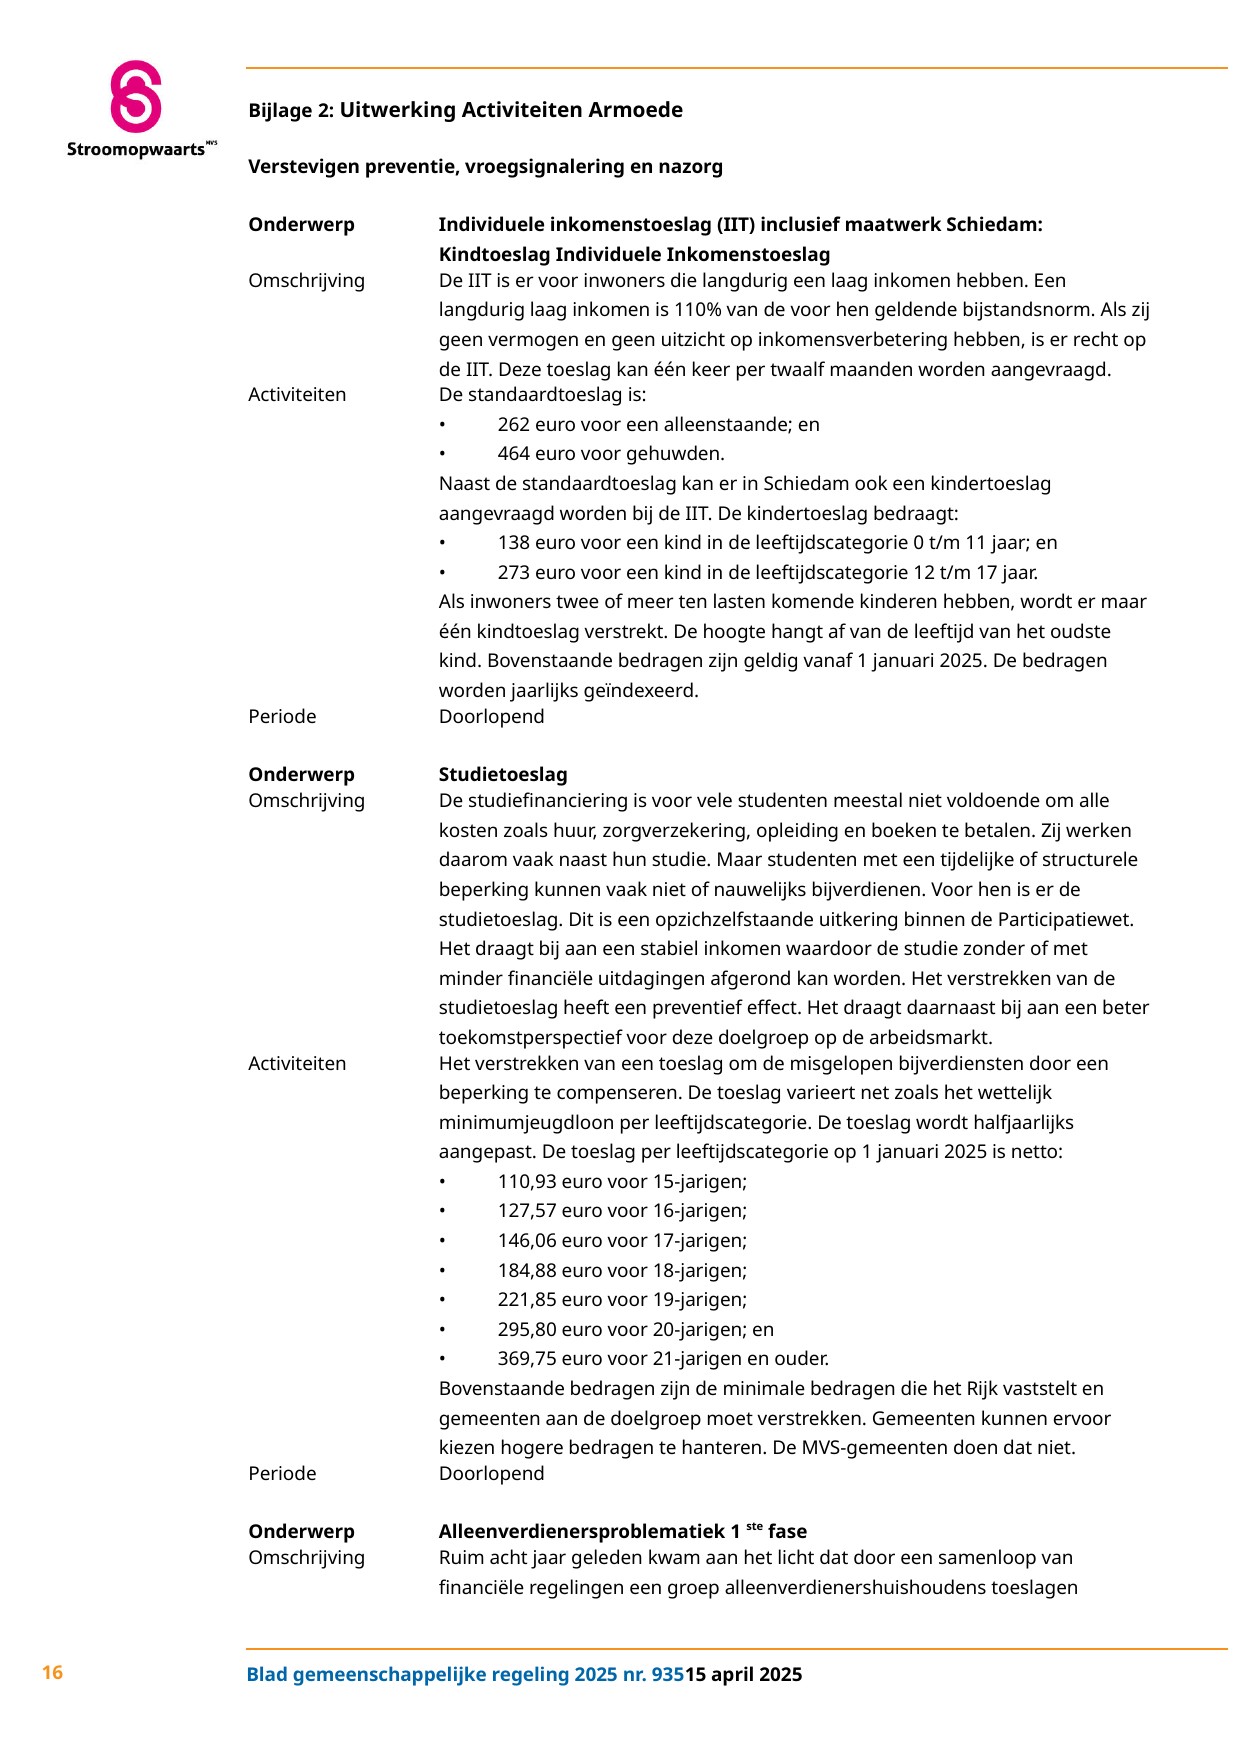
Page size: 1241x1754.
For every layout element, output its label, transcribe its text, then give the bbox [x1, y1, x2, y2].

table_cell Ruim acht jaar geleden kwam aan het licht dat door een samenloop van financiële regelingen een groep alleenverdienershuishoudens toeslagen [439, 1545, 1152, 1600]
table_cell De studiefinanciering is voor vele studenten meestal niet voldoende om alle kosten zoals huur, zorgverzekering, opleiding en boeken te betalen. Zij werken daarom vaak naast hun studie. Maar studenten met een tijdelijke of structurele beperking kunnen vaak niet of nauwelijks bijverdienen. Voor hen is er de studietoeslag. Dit is een opzichzelfstaande uitkering binnen de Participatiewet. Het draagt bij aan een stabiel inkomen waardoor de studie zonder of met minder financiële uitdagingen afgerond kan worden. Het verstrekken van de studietoeslag heeft een preventief effect. Het draagt daarnaast bij aan een beter toekomstperspectief voor deze doelgroep op de arbeidsmarkt. [439, 788, 1152, 1050]
table_cell De standaardtoeslag is: 262 euro voor een alleenstaande; en 464 euro voor gehuwden. Naast de standaardtoeslag kan er in Schiedam ook een kindertoeslag aangevraagd worden bij de IIT. De kindertoeslag bedraagt: 138 euro voor een kind in de leeftijdscategorie 0 t/m 11 jaar; en 273 euro voor een kind in de leeftijdscategorie 12 t/m 17 jaar. Als inwoners twee of meer ten lasten komende kinderen hebben, wordt er maar één kindtoeslag verstrekt. De hoogte hangt af van de leeftijd van het oudste kind. Bovenstaande bedragen zijn geldig vanaf 1 januari 2025. De bedragen worden jaarlijks geïndexeerd. [439, 381, 1152, 703]
table_cell Omschrijving [248, 1545, 439, 1600]
picture [41, 47, 231, 172]
table_cell Activiteiten [248, 1050, 439, 1460]
table_cell Het verstrekken van een toeslag om de misgelopen bijverdiensten door een beperking te compenseren. De toeslag varieert net zoals het wettelijk minimumjeugdloon per leeftijdscategorie. De toeslag wordt halfjaarlijks aangepast. De toeslag per leeftijdscategorie op 1 januari 2025 is netto: 110,93 euro voor 15-jarigen; 127,57 euro voor 16-jarigen; 146,06 euro voor 17-jarigen; 184,88 euro voor 18-jarigen; 221,85 euro voor 19-jarigen; 295,80 euro voor 20-jarigen; en 369,75 euro voor 21-jarigen en ouder. Bovenstaande bedragen zijn de minimale bedragen die het Rijk vaststelt en gemeenten aan de doelgroep moet verstrekken. Gemeenten kunnen ervoor kiezen hogere bedragen te hanteren. De MVS-gemeenten doen dat niet. [439, 1050, 1152, 1460]
text Bijlage 2: Uitwerking Activiteiten Armoede [248, 95, 1152, 123]
table_cell Omschrijving [248, 788, 439, 1050]
table_cell Activiteiten [248, 381, 439, 703]
table_header Studietoeslag [439, 762, 1152, 787]
table_header Individuele inkomenstoeslag (IIT) inclusief maatwerk Schiedam: Kindtoeslag Individuele Inkomenstoeslag [439, 212, 1152, 267]
table_cell Periode [248, 703, 439, 729]
table_cell Omschrijving [248, 267, 439, 381]
table_cell De IIT is er voor inwoners die langdurig een laag inkomen hebben. Een langdurig laag inkomen is 110% van de voor hen geldende bijstandsnorm. Als zij geen vermogen en geen uitzicht op inkomensverbetering hebben, is er recht op de IIT. Deze toeslag kan één keer per twaalf maanden worden aangevraagd. [439, 267, 1152, 381]
table_header Verstevigen preventie, vroegsignalering en nazorg [248, 153, 1152, 179]
table_cell Doorlopend [439, 1460, 1152, 1486]
table_header Onderwerp [248, 1519, 439, 1544]
table_header Onderwerp [248, 762, 439, 787]
table_header Alleenverdienersproblematiek 1 ste fase [439, 1519, 1152, 1544]
table_header Onderwerp [248, 212, 439, 267]
table_cell Doorlopend [439, 703, 1152, 729]
table_cell Periode [248, 1460, 439, 1486]
